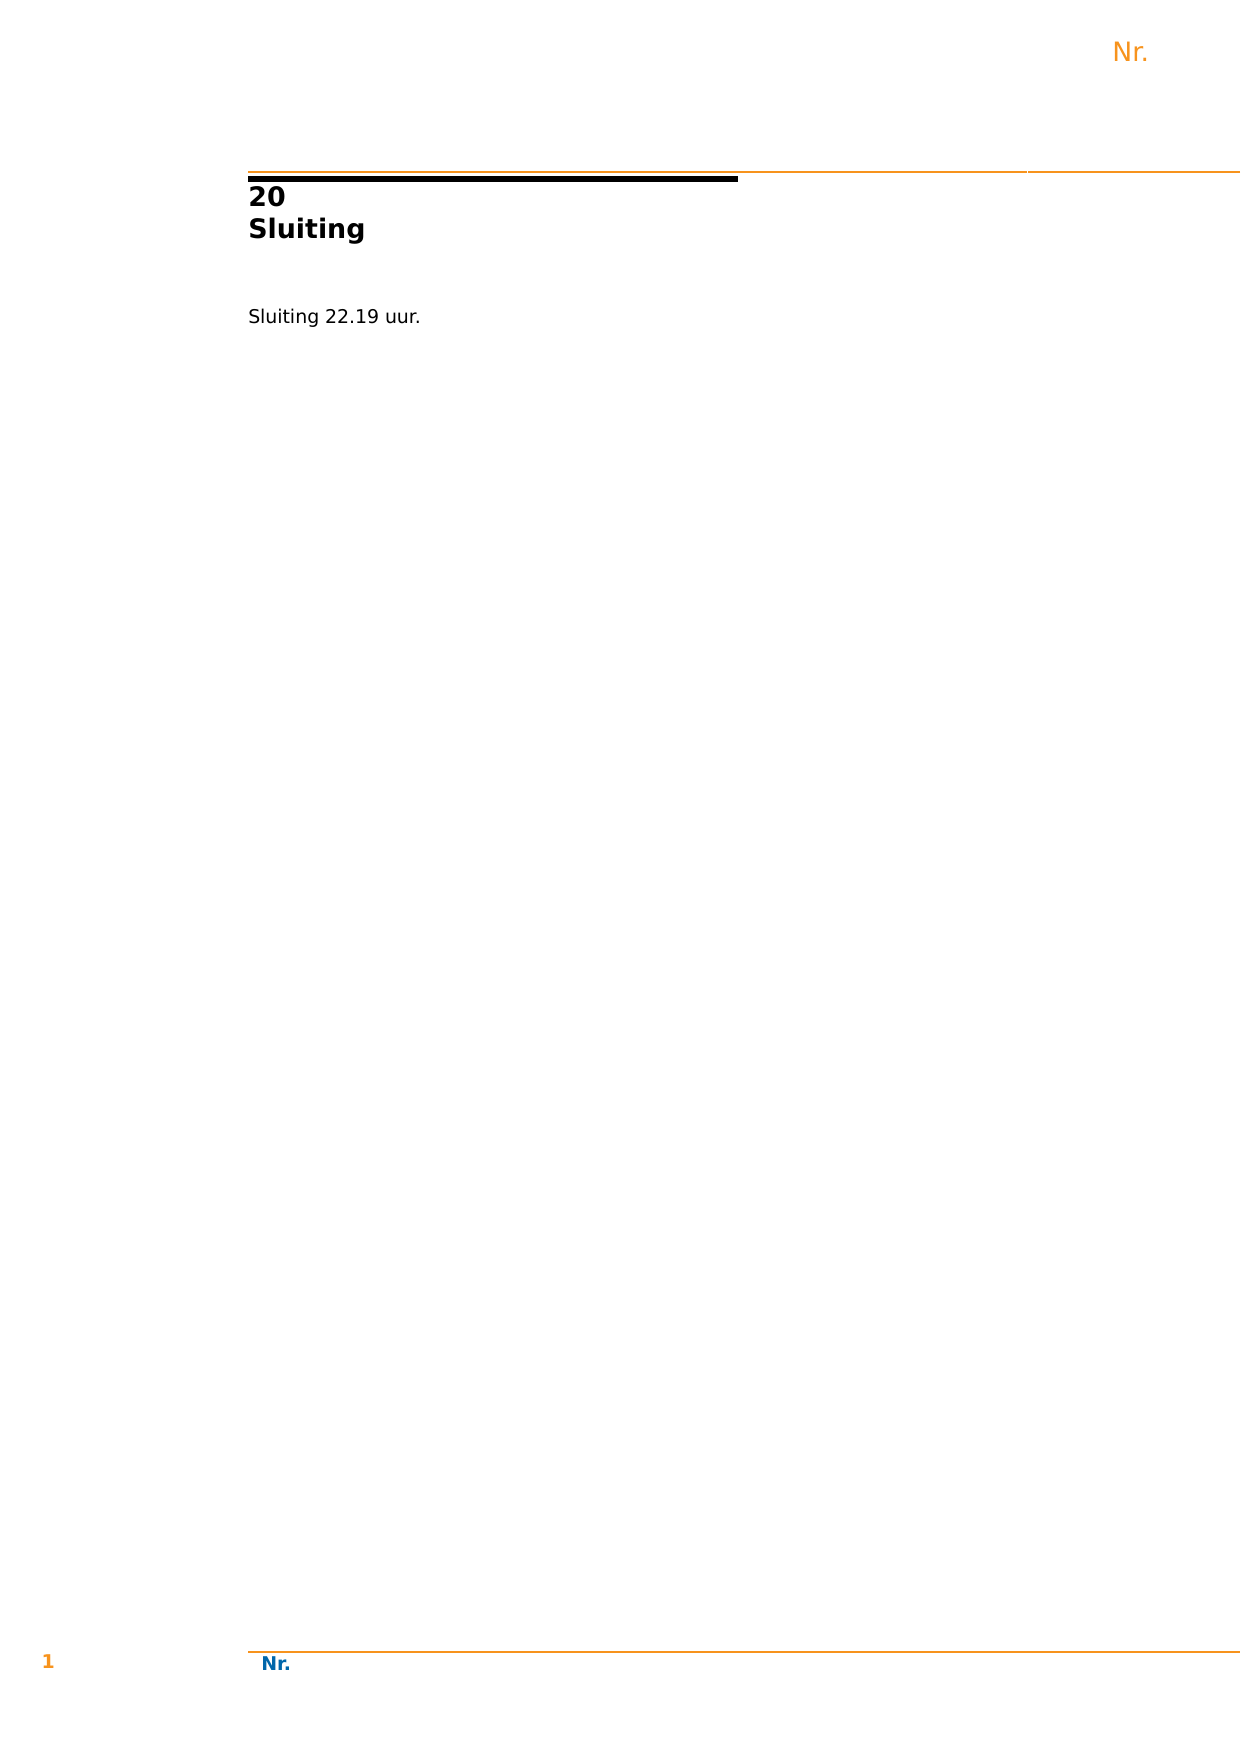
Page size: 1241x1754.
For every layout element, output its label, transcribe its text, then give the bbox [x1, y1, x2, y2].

text Sluiting 22.19 uur. [248, 306, 691, 328]
title 20 Sluiting [248, 182, 691, 244]
